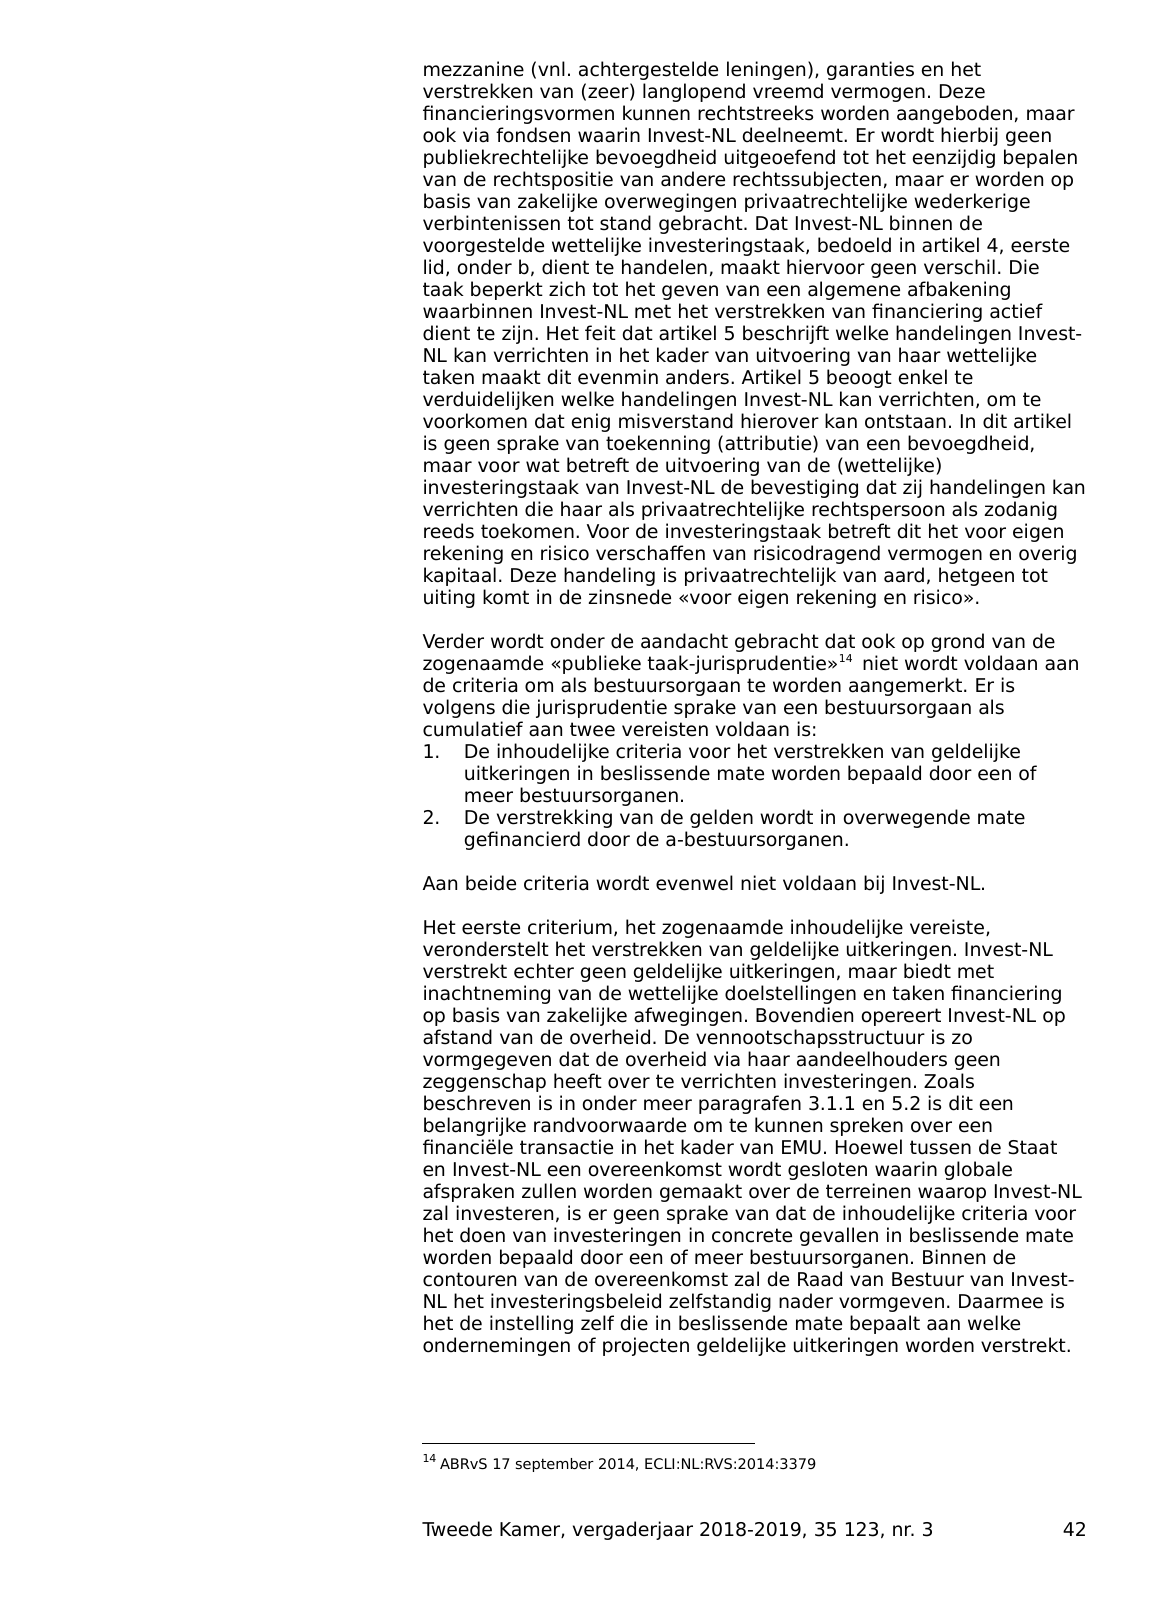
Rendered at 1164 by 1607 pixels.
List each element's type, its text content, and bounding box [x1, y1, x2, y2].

text 2. De verstrekking van de gelden wordt in overwegende mate gefinancierd door de a-bestuursorganen. [422, 807, 1087, 851]
text Verder wordt onder de aandacht gebracht dat ook op grond van de zogenaamde «publieke taak-jurisprudentie» niet wordt voldaan aan de criteria om als bestuursorgaan te worden aangemerkt. Er is volgens die jurisprudentie sprake van een bestuursorgaan als cumulatief aan twee vereisten voldaan is: [422, 631, 1087, 741]
text mezzanine (vnl. achtergestelde leningen), garanties en het verstrekken van (zeer) langlopend vreemd vermogen. Deze financieringsvormen kunnen rechtstreeks worden aangeboden, maar ook via fondsen waarin Invest-NL deelneemt. Er wordt hierbij geen publiekrechtelijke bevoegdheid uitgeoefend tot het eenzijdig bepalen van de rechtspositie van andere rechtssubjecten, maar er worden op basis van zakelijke overwegingen privaatrechtelijke wederkerige verbintenissen tot stand gebracht. Dat Invest-NL binnen de voorgestelde wettelijke investeringstaak, bedoeld in artikel 4, eerste lid, onder b, dient te handelen, maakt hiervoor geen verschil. Die taak beperkt zich tot het geven van een algemene afbakening waarbinnen Invest-NL met het verstrekken van financiering actief dient te zijn. Het feit dat artikel 5 beschrijft welke handelingen Invest-NL kan verrichten in het kader van uitvoering van haar wettelijke taken maakt dit evenmin anders. Artikel 5 beoogt enkel te verduidelijken welke handelingen Invest-NL kan verrichten, om te voorkomen dat enig misverstand hierover kan ontstaan. In dit artikel is geen sprake van toekenning (attributie) van een bevoegdheid, maar voor wat betreft de uitvoering van de (wettelijke) investeringstaak van Invest-NL de bevestiging dat zij handelingen kan verrichten die haar als privaatrechtelijke rechtspersoon als zodanig reeds toekomen. Voor de investeringstaak betreft dit het voor eigen rekening en risico verschaffen van risicodragend vermogen en overig kapitaal. Deze handeling is privaatrechtelijk van aard, hetgeen tot uiting komt in de zinsnede «voor eigen rekening en risico». [422, 59, 1087, 608]
text ABRvS 17 september 2014, ECLI:NL:RVS:2014:3379 [422, 1452, 1087, 1474]
text Aan beide criteria wordt evenwel niet voldaan bij Invest-NL. [422, 873, 1087, 895]
text 1. De inhoudelijke criteria voor het verstrekken van geldelijke uitkeringen in beslissende mate worden bepaald door een of meer bestuursorganen. [422, 741, 1087, 807]
text Het eerste criterium, het zogenaamde inhoudelijke vereiste, veronderstelt het verstrekken van geldelijke uitkeringen. Invest-NL verstrekt echter geen geldelijke uitkeringen, maar biedt met inachtneming van de wettelijke doelstellingen en taken financiering op basis van zakelijke afwegingen. Bovendien opereert Invest-NL op afstand van de overheid. De vennootschapsstructuur is zo vormgegeven dat de overheid via haar aandeelhouders geen zeggenschap heeft over te verrichten investeringen. Zoals beschreven is in onder meer paragrafen 3.1.1 en 5.2 is dit een belangrijke randvoorwaarde om te kunnen spreken over een financiële transactie in het kader van EMU. Hoewel tussen de Staat en Invest-NL een overeenkomst wordt gesloten waarin globale afspraken zullen worden gemaakt over de terreinen waarop Invest-NL zal investeren, is er geen sprake van dat de inhoudelijke criteria voor het doen van investeringen in concrete gevallen in beslissende mate worden bepaald door een of meer bestuursorganen. Binnen de contouren van de overeenkomst zal de Raad van Bestuur van Invest-NL het investeringsbeleid zelfstandig nader vormgeven. Daarmee is het de instelling zelf die in beslissende mate bepaalt aan welke ondernemingen of projecten geldelijke uitkeringen worden verstrekt. [422, 917, 1087, 1356]
